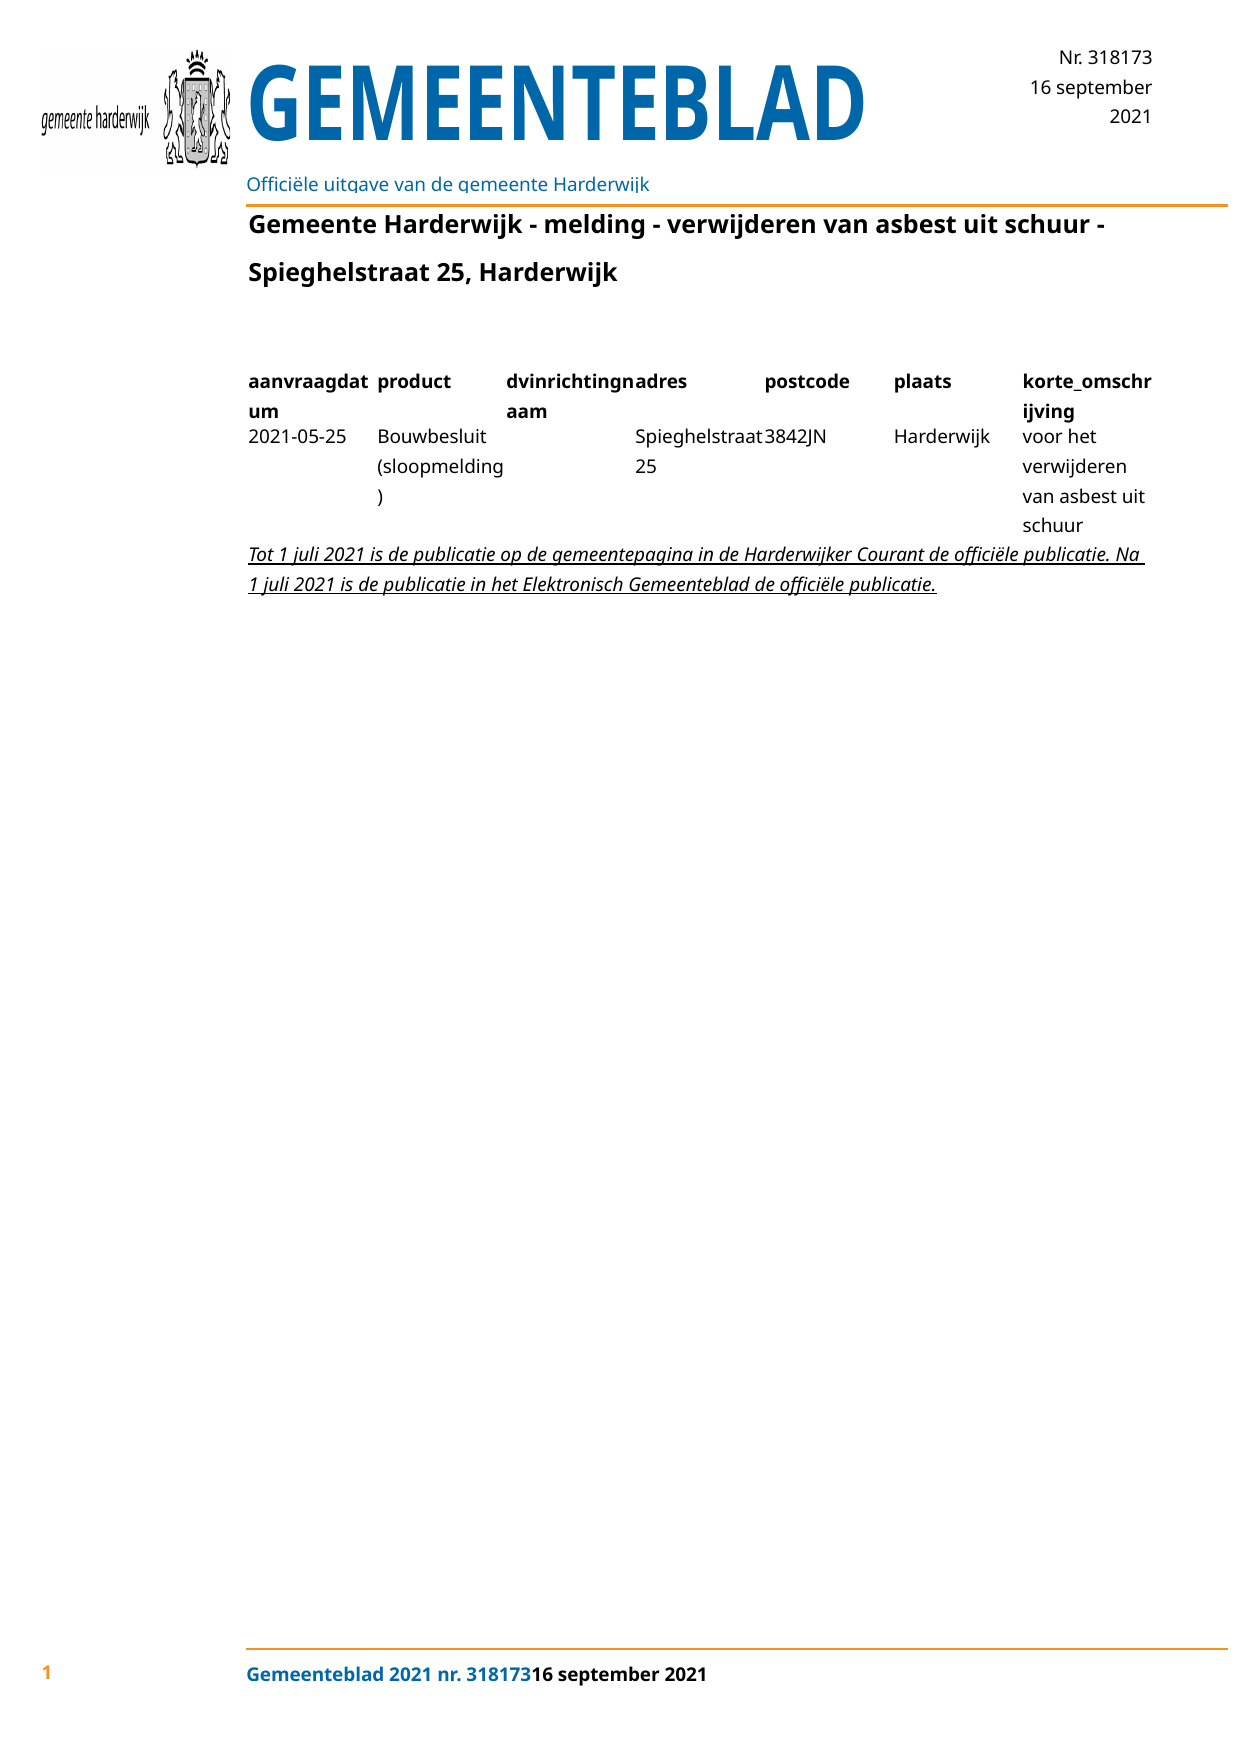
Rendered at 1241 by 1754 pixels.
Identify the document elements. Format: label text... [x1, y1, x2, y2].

table_cell Bouwbesluit (sloopmelding) [377, 424, 506, 538]
table_cell 2021-05-25 [248, 424, 377, 538]
table_cell 3842JN [764, 424, 893, 538]
table_cell voor het verwijderen van asbest uit schuur [1023, 424, 1152, 538]
table_cell Harderwijk [894, 424, 1022, 538]
table_header plaats [894, 369, 1022, 424]
picture [41, 47, 231, 172]
table_header adres [635, 369, 764, 424]
table_cell [506, 424, 635, 538]
text Tot 1 juli 2021 is de publicatie op de gemeentepagina in de Harderwijker Courant de officiële publicatie. Na 1 juli 2021 is de publicatie in het Elektronisch Gemeenteblad de officiële publicatie. [248, 541, 1152, 597]
table_header korte_omschrijving [1023, 369, 1152, 424]
table_header dvinrichtingnaam [506, 369, 635, 424]
table_header aanvraagdatum [248, 369, 377, 424]
table_header postcode [764, 369, 893, 424]
text Gemeente Harderwijk - melding - verwijderen van asbest uit schuur - Spieghelstraat 25, Harderwijk [248, 207, 1152, 288]
table_header product [377, 369, 506, 424]
table_cell Spieghelstraat 25 [635, 424, 764, 538]
